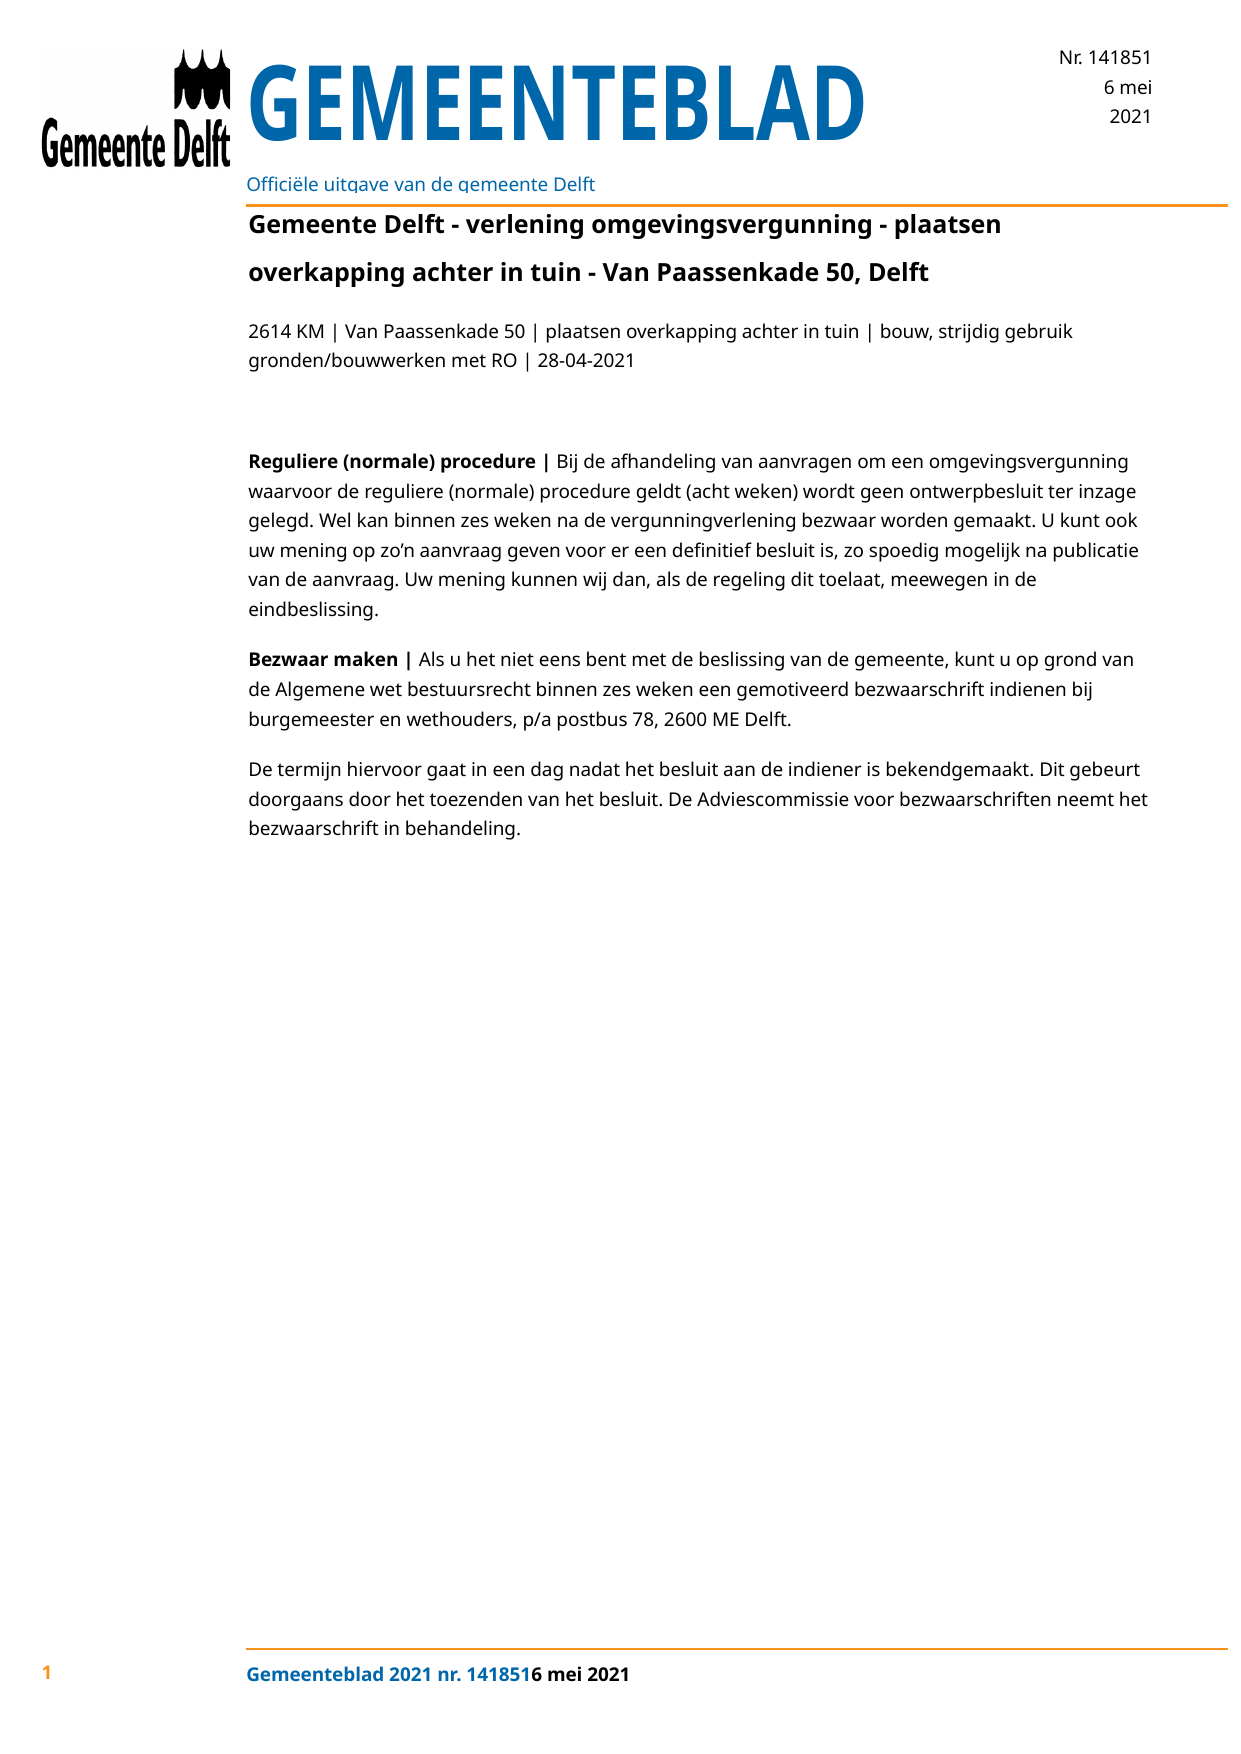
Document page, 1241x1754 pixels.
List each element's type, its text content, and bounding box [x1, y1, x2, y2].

text Bezwaar maken | Als u het niet eens bent met de beslissing van de gemeente, kunt u op grond van de Algemene wet bestuursrecht binnen zes weken een gemotiveerd bezwaarschrift indienen bij burgemeester en wethouders, p/a postbus 78, 2600 ME Delft. [248, 647, 1152, 732]
text Reguliere (normale) procedure | Bij de afhandeling van aanvragen om een omgevingsvergunning waarvoor de reguliere (normale) procedure geldt (acht weken) wordt geen ontwerpbesluit ter inzage gelegd. Wel kan binnen zes weken na de vergunningverlening bezwaar worden gemaakt. U kunt ook uw mening op zo’n aanvraag geven voor er een definitief besluit is, zo spoedig mogelijk na publicatie van de aanvraag. Uw mening kunnen wij dan, als de regeling dit toelaat, meewegen in de eindbeslissing. [248, 448, 1152, 622]
text Gemeente Delft - verlening omgevingsvergunning - plaatsen overkapping achter in tuin - Van Paassenkade 50, Delft [248, 207, 1152, 288]
text De termijn hiervoor gaat in een dag nadat het besluit aan de indiener is bekendgemaakt. Dit gebeurt doorgaans door het toezenden van het besluit. De Adviescommissie voor bezwaarschriften neemt het bezwaarschrift in behandeling. [248, 756, 1152, 841]
picture [41, 47, 231, 172]
text 2614 KM | Van Paassenkade 50 | plaatsen overkapping achter in tuin | bouw, strijdig gebruik gronden/bouwwerken met RO | 28-04-2021 [248, 318, 1152, 373]
